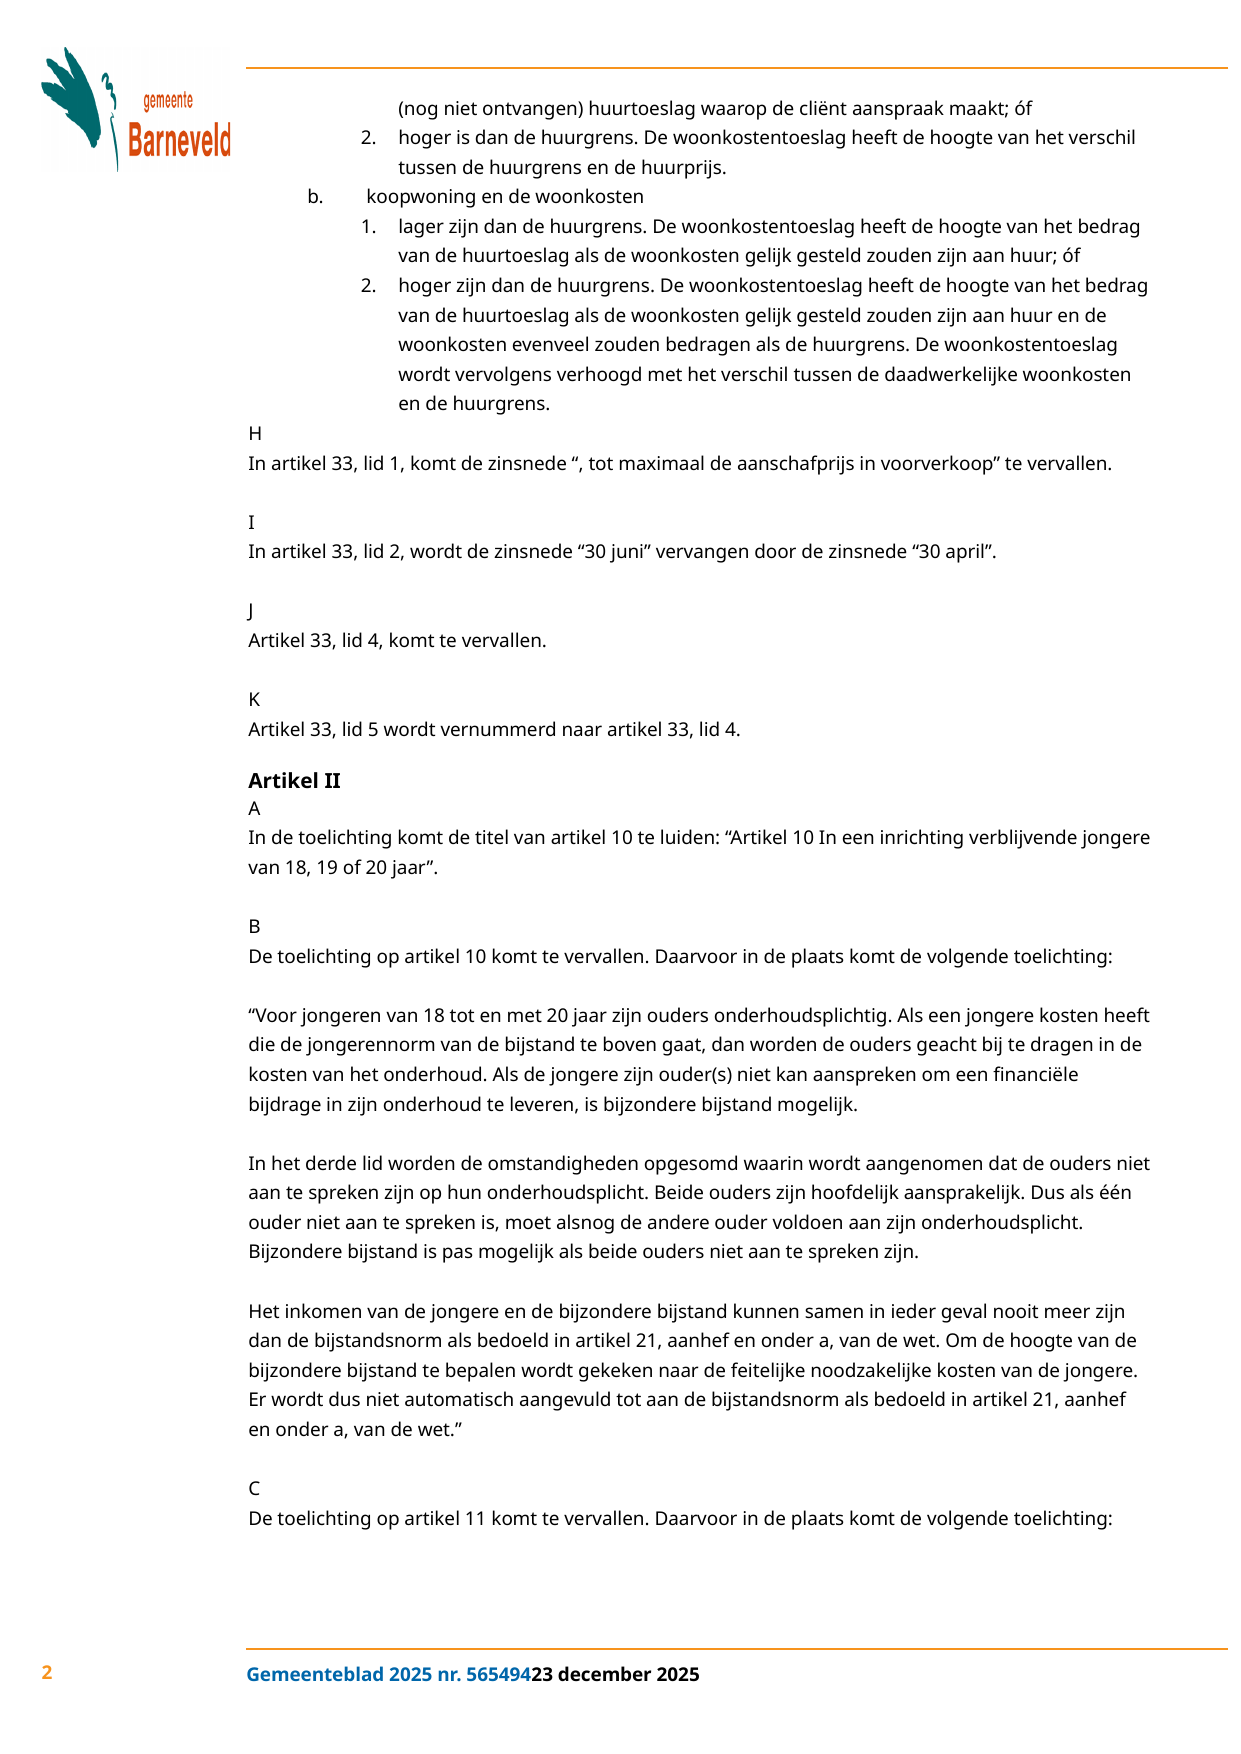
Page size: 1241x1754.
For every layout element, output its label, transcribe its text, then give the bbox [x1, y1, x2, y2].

text In artikel 33, lid 2, wordt de zinsnede “30 juni” vervangen door de zinsnede “30 april”. [248, 538, 1152, 564]
text C [248, 1475, 1152, 1501]
text B [248, 913, 1152, 939]
picture [41, 47, 231, 172]
list hoger is dan de huurgrens. De woonkostentoeslag heeft de hoogte van het verschil tussen de huurgrens en de huurprijs. [361, 124, 1152, 180]
text Artikel II [248, 766, 1152, 795]
list (nog niet ontvangen) huurtoeslag waarop de cliënt aanspraak maakt; óf [361, 95, 1152, 121]
text K [248, 686, 1152, 712]
text H [248, 420, 1152, 446]
list lager zijn dan de huurgrens. De woonkostentoeslag heeft de hoogte van het bedrag van de huurtoeslag als de woonkosten gelijk gesteld zouden zijn aan huur; óf [361, 213, 1152, 268]
text De toelichting op artikel 11 komt te vervallen. Daarvoor in de plaats komt de volgende toelichting: [248, 1505, 1152, 1531]
text Het inkomen van de jongere en de bijzondere bijstand kunnen samen in ieder geval nooit meer zijn dan de bijstandsnorm als bedoeld in artikel 21, aanhef en onder a, van de wet. Om de hoogte van de bijzondere bijstand te bepalen wordt gekeken naar de feitelijke noodzakelijke kosten van de jongere. Er wordt dus niet automatisch aangevuld tot aan de bijstandsnorm als bedoeld in artikel 21, aanhef en onder a, van de wet.” [248, 1298, 1152, 1442]
text Artikel 33, lid 4, komt te vervallen. [248, 627, 1152, 653]
text In artikel 33, lid 1, komt de zinsnede “, tot maximaal de aanschafprijs in voorverkoop” te vervallen. [248, 450, 1152, 476]
text A [248, 795, 1152, 821]
text In het derde lid worden de omstandigheden opgesomd waarin wordt aangenomen dat de ouders niet aan te spreken zijn op hun onderhoudsplicht. Beide ouders zijn hoofdelijk aansprakelijk. Dus als één ouder niet aan te spreken is, moet alsnog de andere ouder voldoen aan zijn onderhoudsplicht. Bijzondere bijstand is pas mogelijk als beide ouders niet aan te spreken zijn. [248, 1150, 1152, 1264]
text “Voor jongeren van 18 tot en met 20 jaar zijn ouders onderhoudsplichtig. Als een jongere kosten heeft die de jongerennorm van de bijstand te boven gaat, dan worden de ouders geacht bij te dragen in de kosten van het onderhoud. Als de jongere zijn ouder(s) niet kan aanspreken om een financiële bijdrage in zijn onderhoud te leveren, is bijzondere bijstand mogelijk. [248, 1002, 1152, 1116]
text J [248, 598, 1152, 623]
list hoger zijn dan de huurgrens. De woonkostentoeslag heeft de hoogte van het bedrag van de huurtoeslag als de woonkosten gelijk gesteld zouden zijn aan huur en de woonkosten evenveel zouden bedragen als de huurgrens. De woonkostentoeslag wordt vervolgens verhoogd met het verschil tussen de daadwerkelijke woonkosten en de huurgrens. [361, 272, 1152, 416]
text In de toelichting komt de titel van artikel 10 te luiden: “Artikel 10 In een inrichting verblijvende jongere van 18, 19 of 20 jaar”. [248, 824, 1152, 880]
text I [248, 509, 1152, 535]
text De toelichting op artikel 10 komt te vervallen. Daarvoor in de plaats komt de volgende toelichting: [248, 943, 1152, 968]
text Artikel 33, lid 5 wordt vernummerd naar artikel 33, lid 4. [248, 716, 1152, 742]
list koopwoning en de woonkosten [307, 183, 1152, 209]
